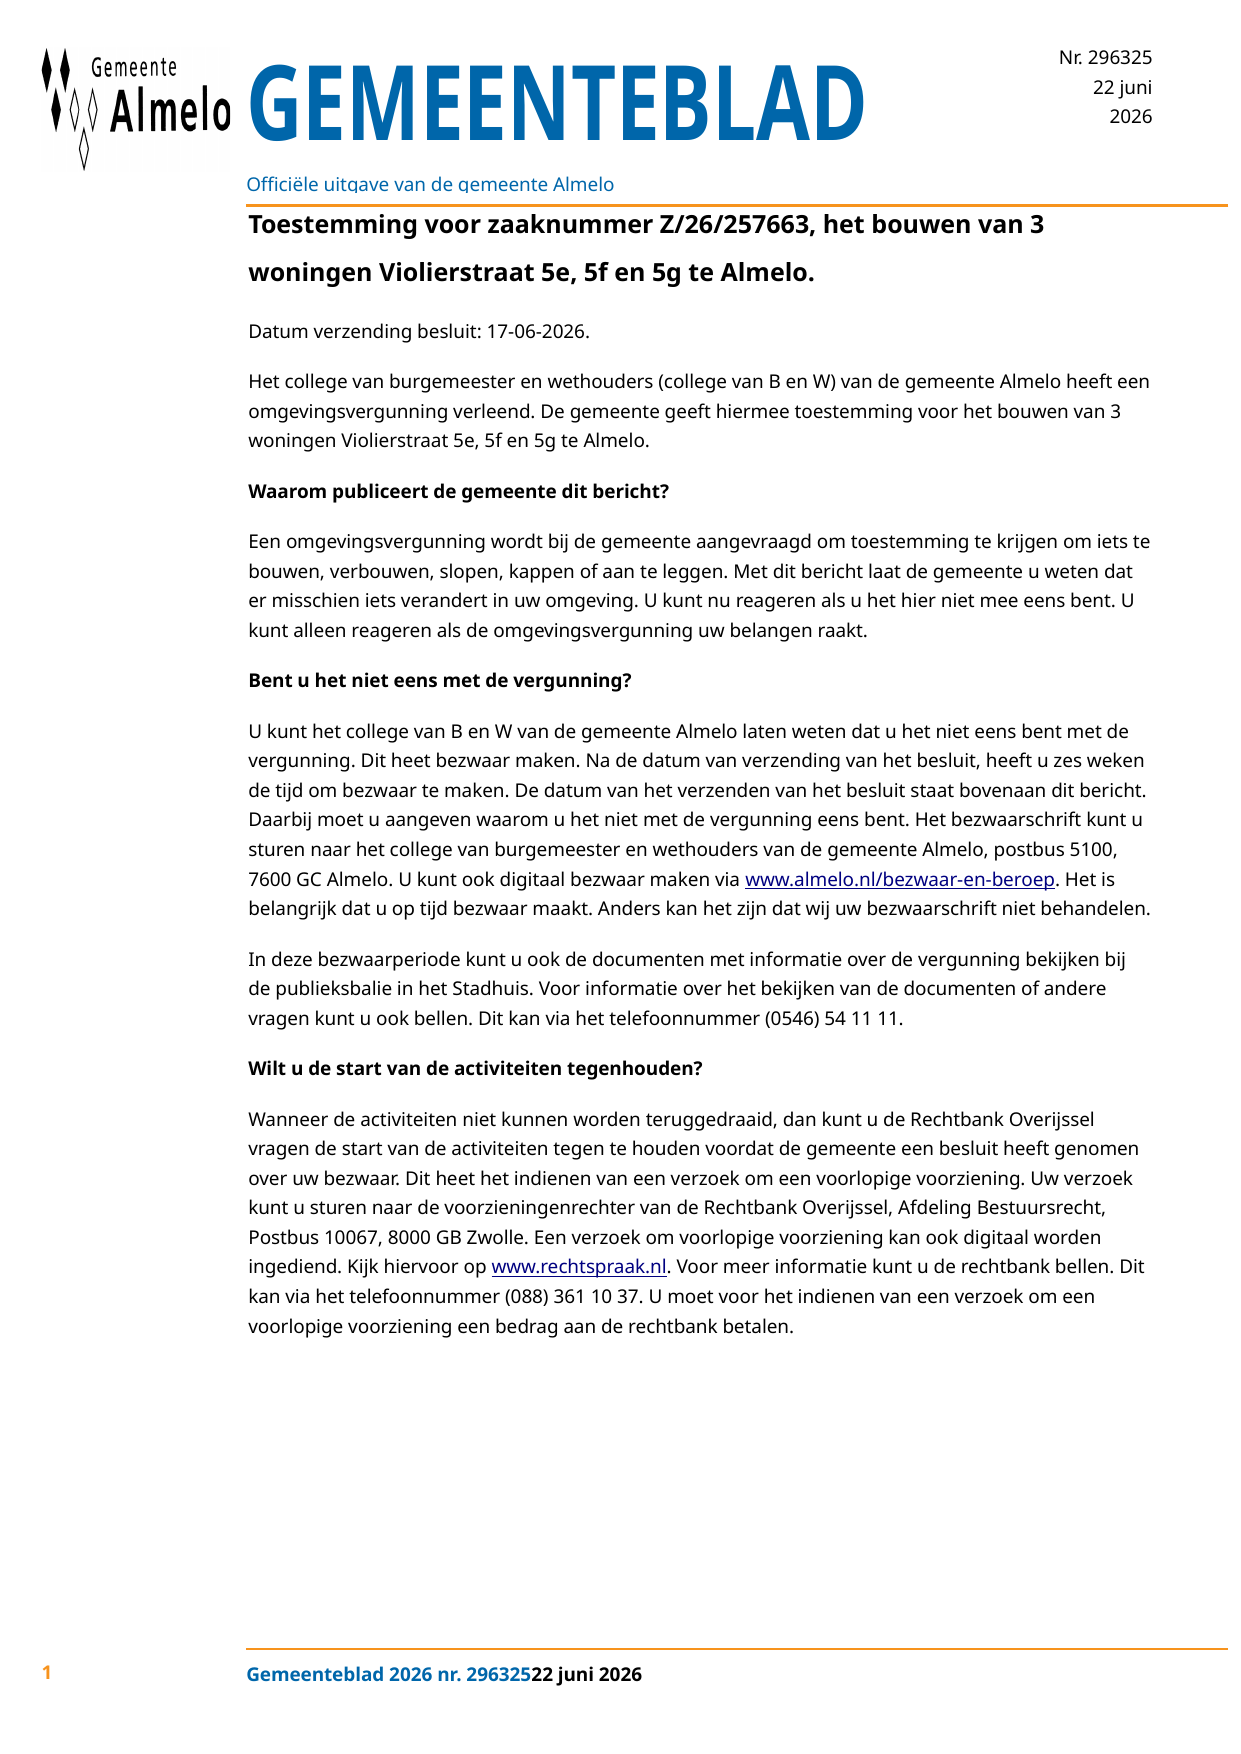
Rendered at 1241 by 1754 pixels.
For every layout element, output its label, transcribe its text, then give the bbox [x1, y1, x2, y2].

text Waarom publiceert de gemeente dit bericht? [248, 478, 1152, 504]
text Bent u het niet eens met de vergunning? [248, 667, 1152, 693]
text Wanneer de activiteiten niet kunnen worden teruggedraaid, dan kunt u de Rechtbank Overijssel vragen de start van de activiteiten tegen te houden voordat de gemeente een besluit heeft genomen over uw bezwaar. Dit heet het indienen van een verzoek om een voorlopige voorziening. Uw verzoek kunt u sturen naar de voorzieningenrechter van de Rechtbank Overijssel, Afdeling Bestuursrecht, Postbus 10067, 8000 GB Zwolle. Een verzoek om voorlopige voorziening kan ook digitaal worden ingediend. Kijk hiervoor op www.rechtspraak.nl. Voor meer informatie kunt u de rechtbank bellen. Dit kan via het telefoonnummer (088) 361 10 37. U moet voor het indienen van een verzoek om een voorlopige voorziening een bedrag aan de rechtbank betalen. [248, 1106, 1152, 1339]
text Een omgevingsvergunning wordt bij de gemeente aangevraagd om toestemming te krijgen om iets te bouwen, verbouwen, slopen, kappen of aan te leggen. Met dit bericht laat de gemeente u weten dat er misschien iets verandert in uw omgeving. U kunt nu reageren als u het hier niet mee eens bent. U kunt alleen reageren als de omgevingsvergunning uw belangen raakt. [248, 528, 1152, 643]
text Datum verzending besluit: 17-06-2026. [248, 318, 1152, 344]
picture [41, 47, 231, 172]
text Het college van burgemeester en wethouders (college van B en W) van de gemeente Almelo heeft een omgevingsvergunning verleend. De gemeente geeft hiermee toestemming voor het bouwen van 3 woningen Violierstraat 5e, 5f en 5g te Almelo. [248, 368, 1152, 453]
text Wilt u de start van de activiteiten tegenhouden? [248, 1055, 1152, 1081]
text U kunt het college van B en W van de gemeente Almelo laten weten dat u het niet eens bent met de vergunning. Dit heet bezwaar maken. Na de datum van verzending van het besluit, heeft u zes weken de tijd om bezwaar te maken. De datum van het verzenden van het besluit staat bovenaan dit bericht. Daarbij moet u aangeven waarom u het niet met de vergunning eens bent. Het bezwaarschrift kunt u sturen naar het college van burgemeester en wethouders van de gemeente Almelo, postbus 5100, 7600 GC Almelo. U kunt ook digitaal bezwaar maken via www.almelo.nl/bezwaar-en-beroep. Het is belangrijk dat u op tijd bezwaar maakt. Anders kan het zijn dat wij uw bezwaarschrift niet behandelen. [248, 718, 1152, 921]
text In deze bezwaarperiode kunt u ook de documenten met informatie over de vergunning bekijken bij de publieksbalie in het Stadhuis. Voor informatie over het bekijken van de documenten of andere vragen kunt u ook bellen. Dit kan via het telefoonnummer (0546) 54 11 11. [248, 946, 1152, 1031]
text Toestemming voor zaaknummer Z/26/257663, het bouwen van 3 woningen Violierstraat 5e, 5f en 5g te Almelo. [248, 207, 1152, 288]
